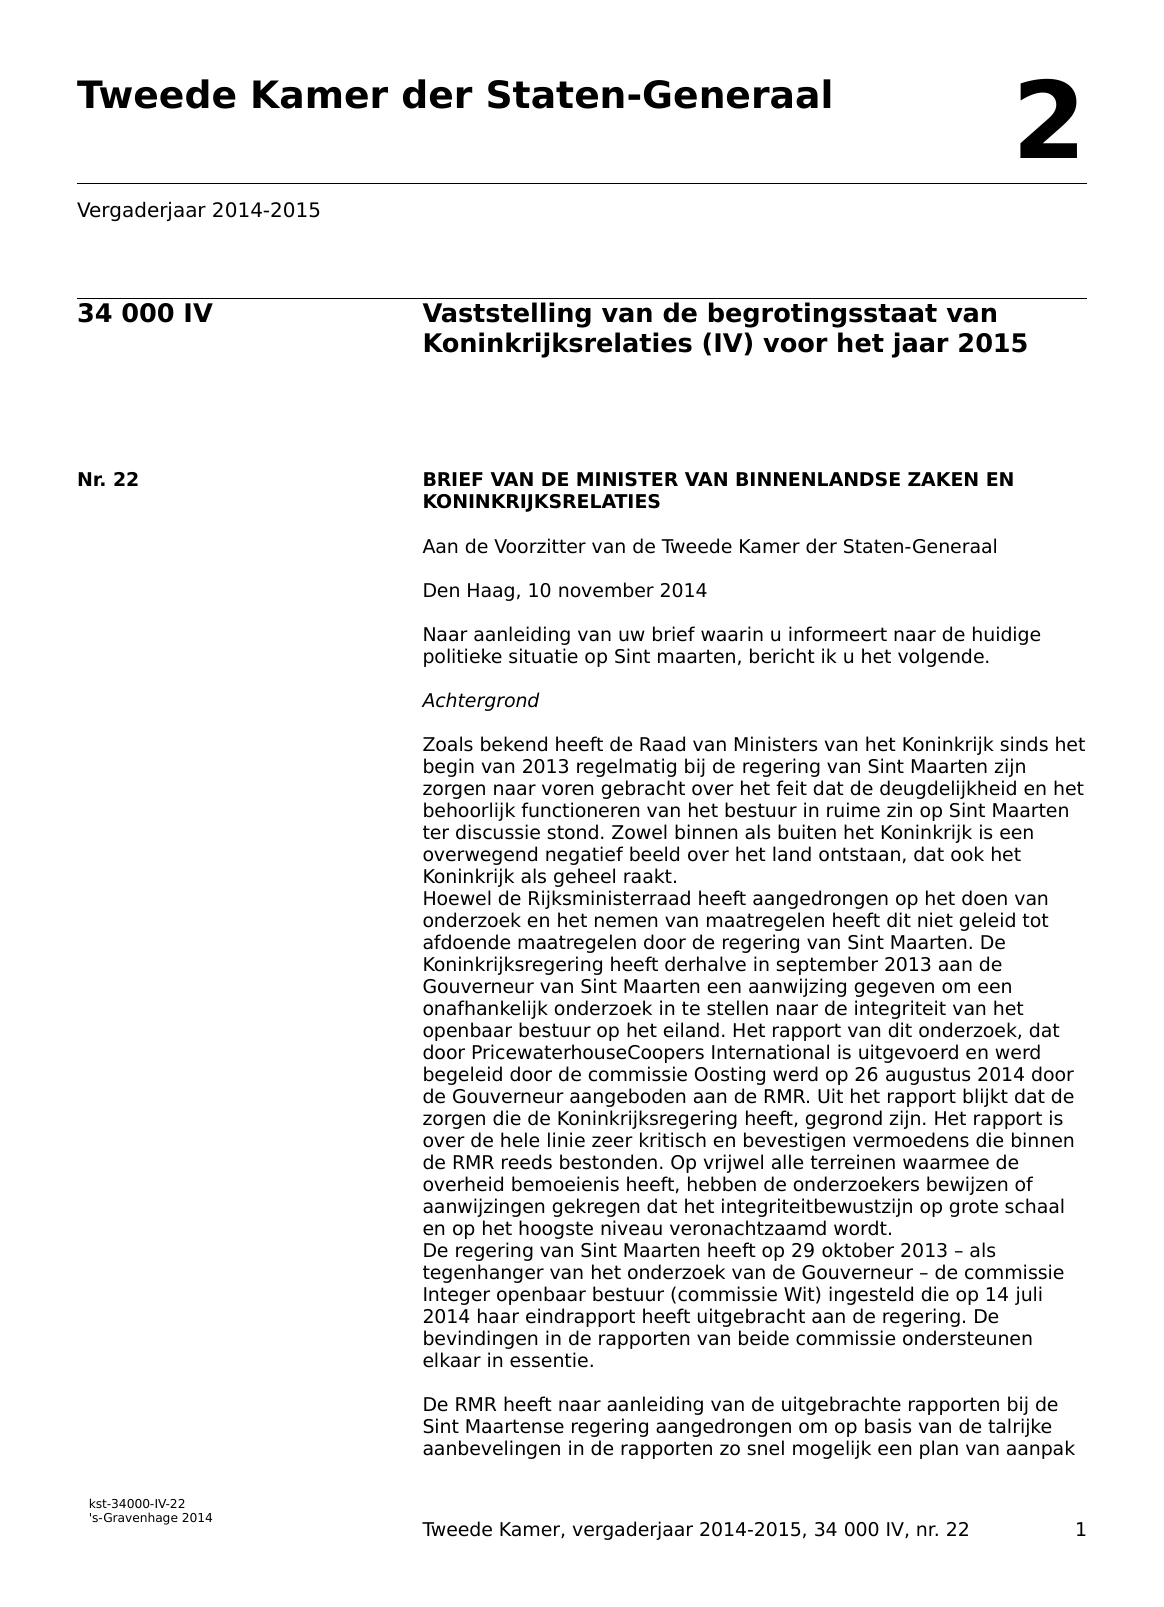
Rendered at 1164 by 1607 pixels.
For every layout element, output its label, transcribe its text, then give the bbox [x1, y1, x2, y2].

text Aan de Voorzitter van de Tweede Kamer der Staten-Generaal [422, 536, 1087, 557]
text 's-Gravenhage 2014 [88, 1511, 323, 1525]
subtitle Nr. 22 BRIEF VAN DE MINISTER VAN BINNENLANDSE ZAKEN EN KONINKRIJKSRELATIES [77, 469, 1087, 513]
text Zoals bekend heeft de Raad van Ministers van het Koninkrijk sinds het begin van 2013 regelmatig bij de regering van Sint Maarten zijn zorgen naar voren gebracht over het feit dat de deugdelijkheid en het behoorlijk functioneren van het bestuur in ruime zin op Sint Maarten ter discussie stond. Zowel binnen als buiten het Koninkrijk is een overwegend negatief beeld over het land ontstaan, dat ook het Koninkrijk als geheel raakt. [422, 734, 1087, 888]
text kst-34000-IV-22 [88, 1497, 323, 1511]
text Hoewel de Rijksministerraad heeft aangedrongen op het doen van onderzoek en het nemen van maatregelen heeft dit niet geleid tot afdoende maatregelen door de regering van Sint Maarten. De Koninkrijksregering heeft derhalve in september 2013 aan de Gouverneur van Sint Maarten een aanwijzing gegeven om een onafhankelijk onderzoek in te stellen naar de integriteit van het openbaar bestuur op het eiland. Het rapport van dit onderzoek, dat door PricewaterhouseCoopers International is uitgevoerd en werd begeleid door de commissie Oosting werd op 26 augustus 2014 door de Gouverneur aangeboden aan de RMR. Uit het rapport blijkt dat de zorgen die de Koninkrijksregering heeft, gegrond zijn. Het rapport is over de hele linie zeer kritisch en bevestigen vermoedens die binnen de RMR reeds bestonden. Op vrijwel alle terreinen waarmee de overheid bemoeienis heeft, hebben de onderzoekers bewijzen of aanwijzingen gekregen dat het integriteitbewustzijn op grote schaal en op het hoogste niveau veronachtzaamd wordt. [422, 888, 1087, 1240]
table_header 2 [886, 59, 1087, 183]
subtitle 34 000 IV Vaststelling van de begrotingsstaat van Koninkrijksrelaties (IV) voor het jaar 2015 [77, 299, 1087, 358]
table_header Tweede Kamer der Staten-Generaal [77, 59, 886, 183]
subtitle Achtergrond [422, 690, 1087, 712]
text Den Haag, 10 november 2014 [422, 580, 1087, 602]
text De RMR heeft naar aanleiding van de uitgebrachte rapporten bij de Sint Maartense regering aangedrongen om op basis van de talrijke aanbevelingen in de rapporten zo snel mogelijk een plan van aanpak [422, 1394, 1087, 1460]
table_cell Vergaderjaar 2014-2015 [77, 184, 1087, 298]
text De regering van Sint Maarten heeft op 29 oktober 2013 – als tegenhanger van het onderzoek van de Gouverneur – de commissie Integer openbaar bestuur (commissie Wit) ingesteld die op 14 juli 2014 haar eindrapport heeft uitgebracht aan de regering. De bevindingen in de rapporten van beide commissie ondersteunen elkaar in essentie. [422, 1240, 1087, 1372]
text Naar aanleiding van uw brief waarin u informeert naar de huidige politieke situatie op Sint maarten, bericht ik u het volgende. [422, 624, 1087, 668]
